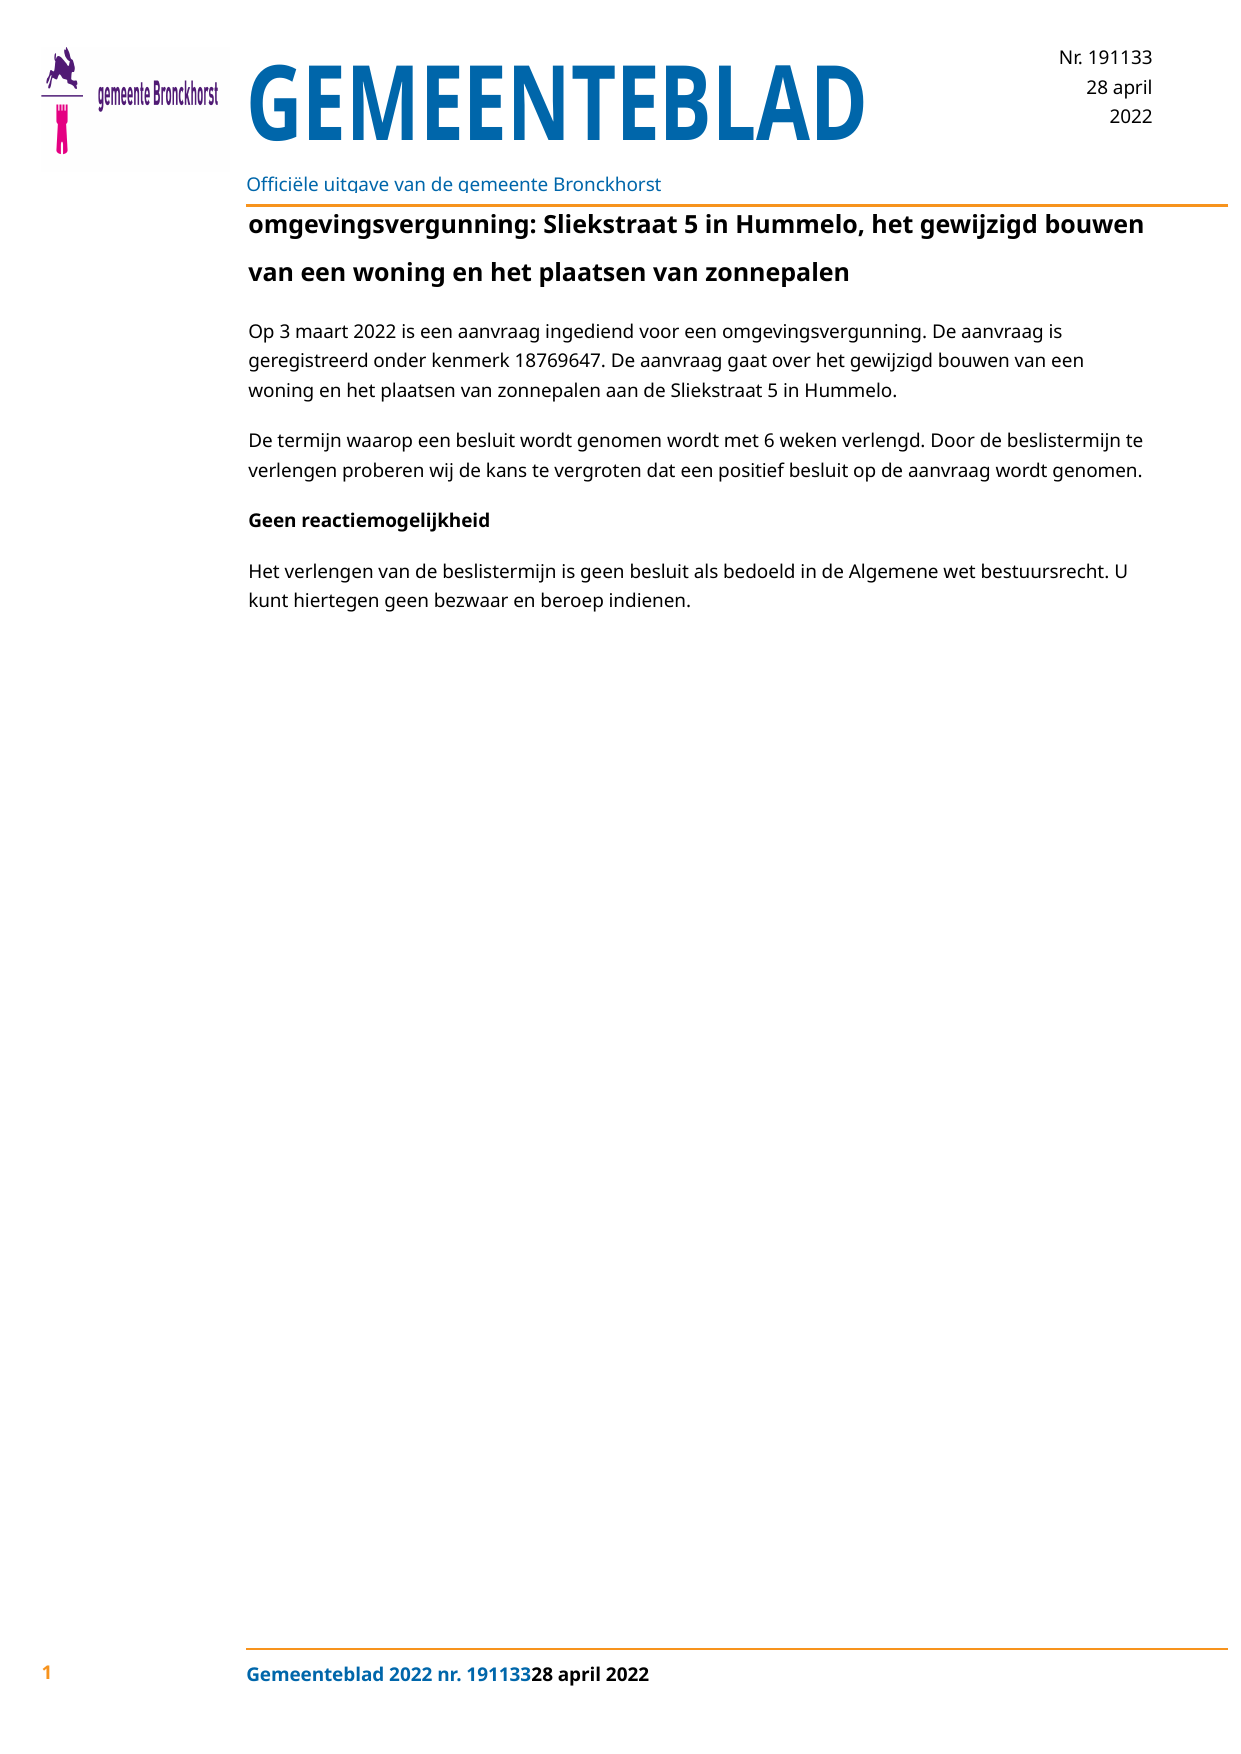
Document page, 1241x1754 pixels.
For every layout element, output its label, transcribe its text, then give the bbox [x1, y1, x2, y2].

text De termijn waarop een besluit wordt genomen wordt met 6 weken verlengd. Door de beslistermijn te verlengen proberen wij de kans te vergroten dat een positief besluit op de aanvraag wordt genomen. [248, 427, 1152, 483]
text omgevingsvergunning: Sliekstraat 5 in Hummelo, het gewijzigd bouwen van een woning en het plaatsen van zonnepalen [248, 207, 1152, 288]
picture [41, 47, 231, 172]
text Het verlengen van de beslistermijn is geen besluit als bedoeld in de Algemene wet bestuursrecht. U kunt hiertegen geen bezwaar en beroep indienen. [248, 558, 1152, 613]
text Op 3 maart 2022 is een aanvraag ingediend voor een omgevingsvergunning. De aanvraag is geregistreerd onder kenmerk 18769647. De aanvraag gaat over het gewijzigd bouwen van een woning en het plaatsen van zonnepalen aan de Sliekstraat 5 in Hummelo. [248, 318, 1152, 403]
text Geen reactiemogelijkheid [248, 507, 1152, 533]
